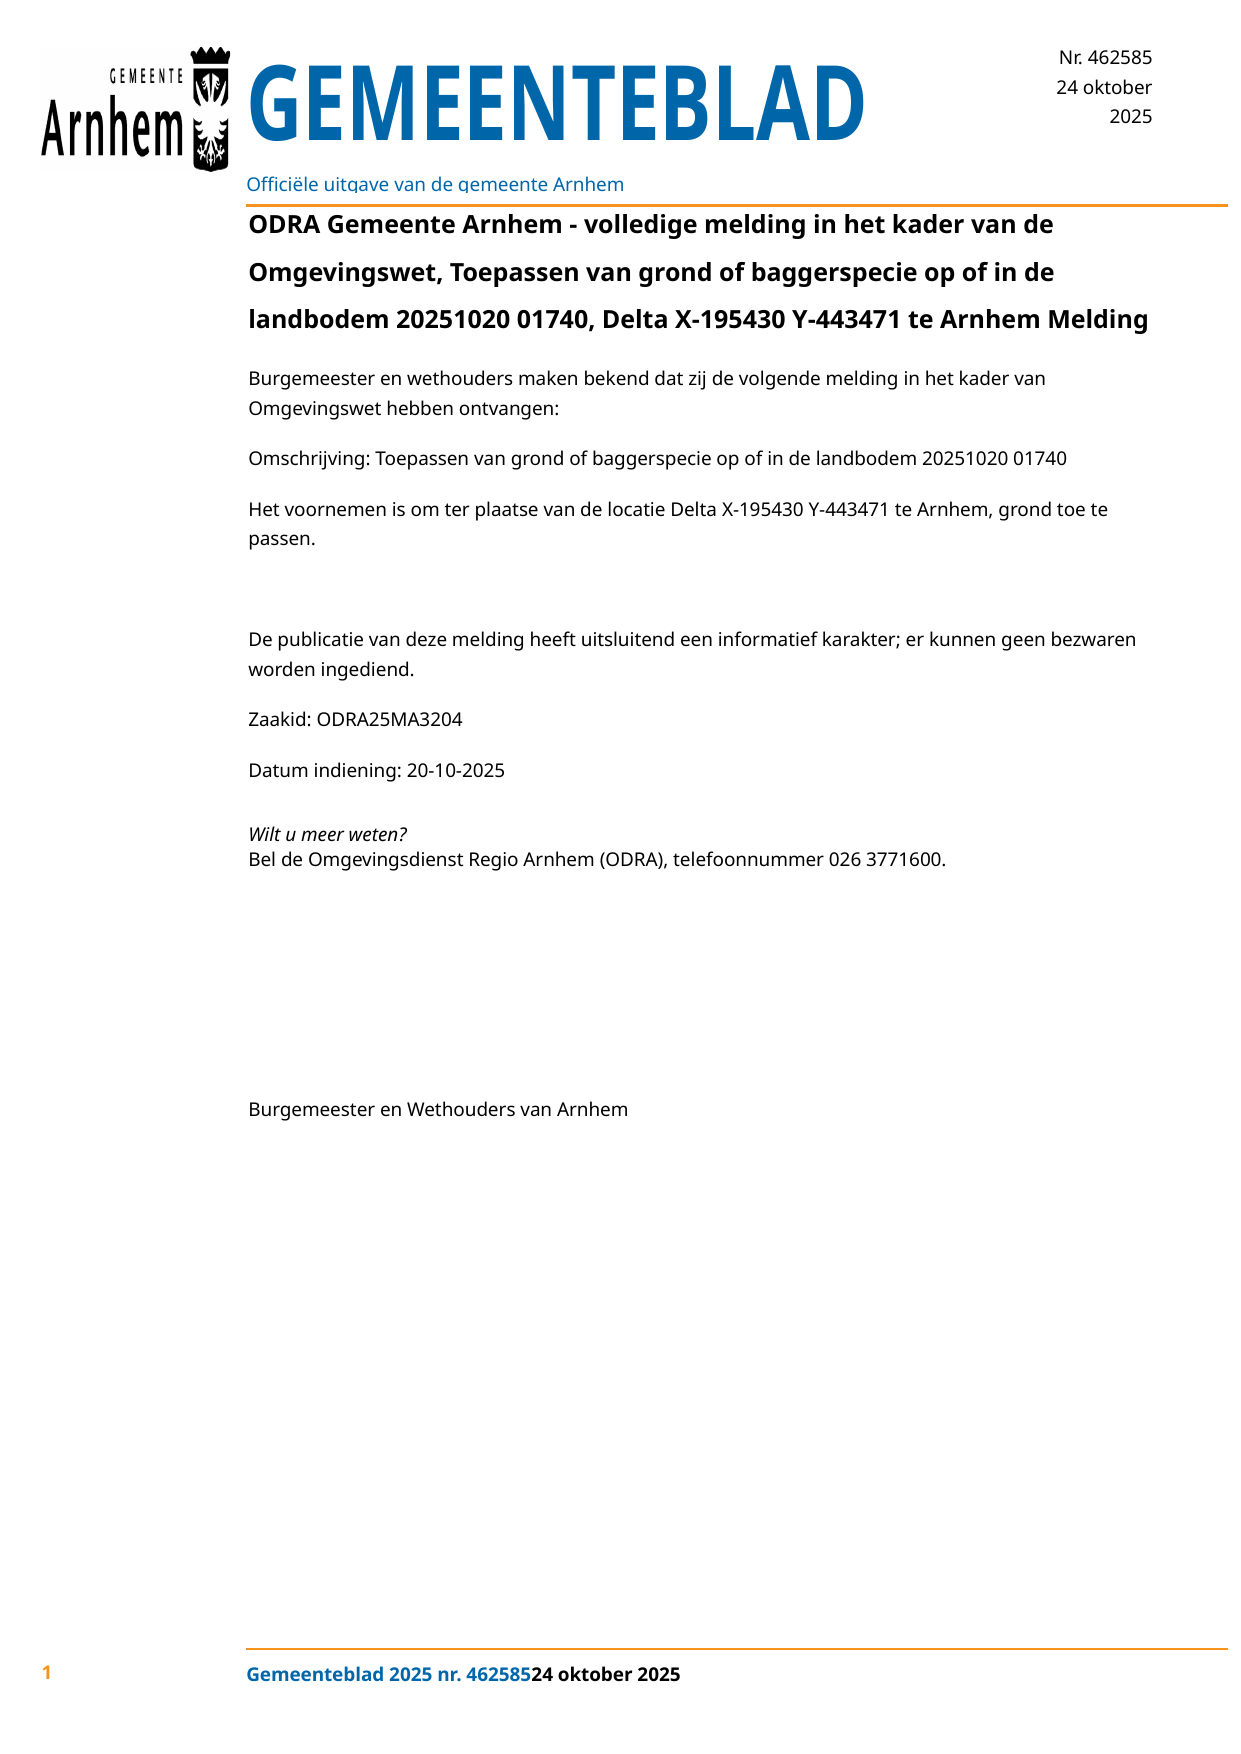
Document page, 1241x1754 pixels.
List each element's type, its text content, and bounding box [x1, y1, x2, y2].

text Omschrijving: Toepassen van grond of baggerspecie op of in de landbodem 20251020 01740 [248, 446, 1152, 471]
text ODRA Gemeente Arnhem - volledige melding in het kader van de Omgevingswet, Toepassen van grond of baggerspecie op of in de landbodem 20251020 01740, Delta X-195430 Y-443471 te Arnhem Melding [248, 207, 1152, 336]
text Burgemeester en wethouders maken bekend dat zij de volgende melding in het kader van Omgevingswet hebben ontvangen: [248, 366, 1152, 421]
text Datum indiening: 20-10-2025 [248, 757, 1152, 782]
text Wilt u meer weten? [248, 821, 1152, 846]
picture [41, 47, 231, 172]
text Bel de Omgevingsdienst Regio Arnhem (ODRA), telefoonnummer 026 3771600. [248, 846, 1152, 872]
text De publicatie van deze melding heeft uitsluitend een informatief karakter; er kunnen geen bezwaren worden ingediend. [248, 626, 1152, 682]
text Burgemeester en Wethouders van Arnhem [248, 1096, 1152, 1122]
text Zaakid: ODRA25MA3204 [248, 706, 1152, 732]
text Het voornemen is om ter plaatse van de locatie Delta X-195430 Y-443471 te Arnhem, grond toe te passen. [248, 496, 1152, 551]
